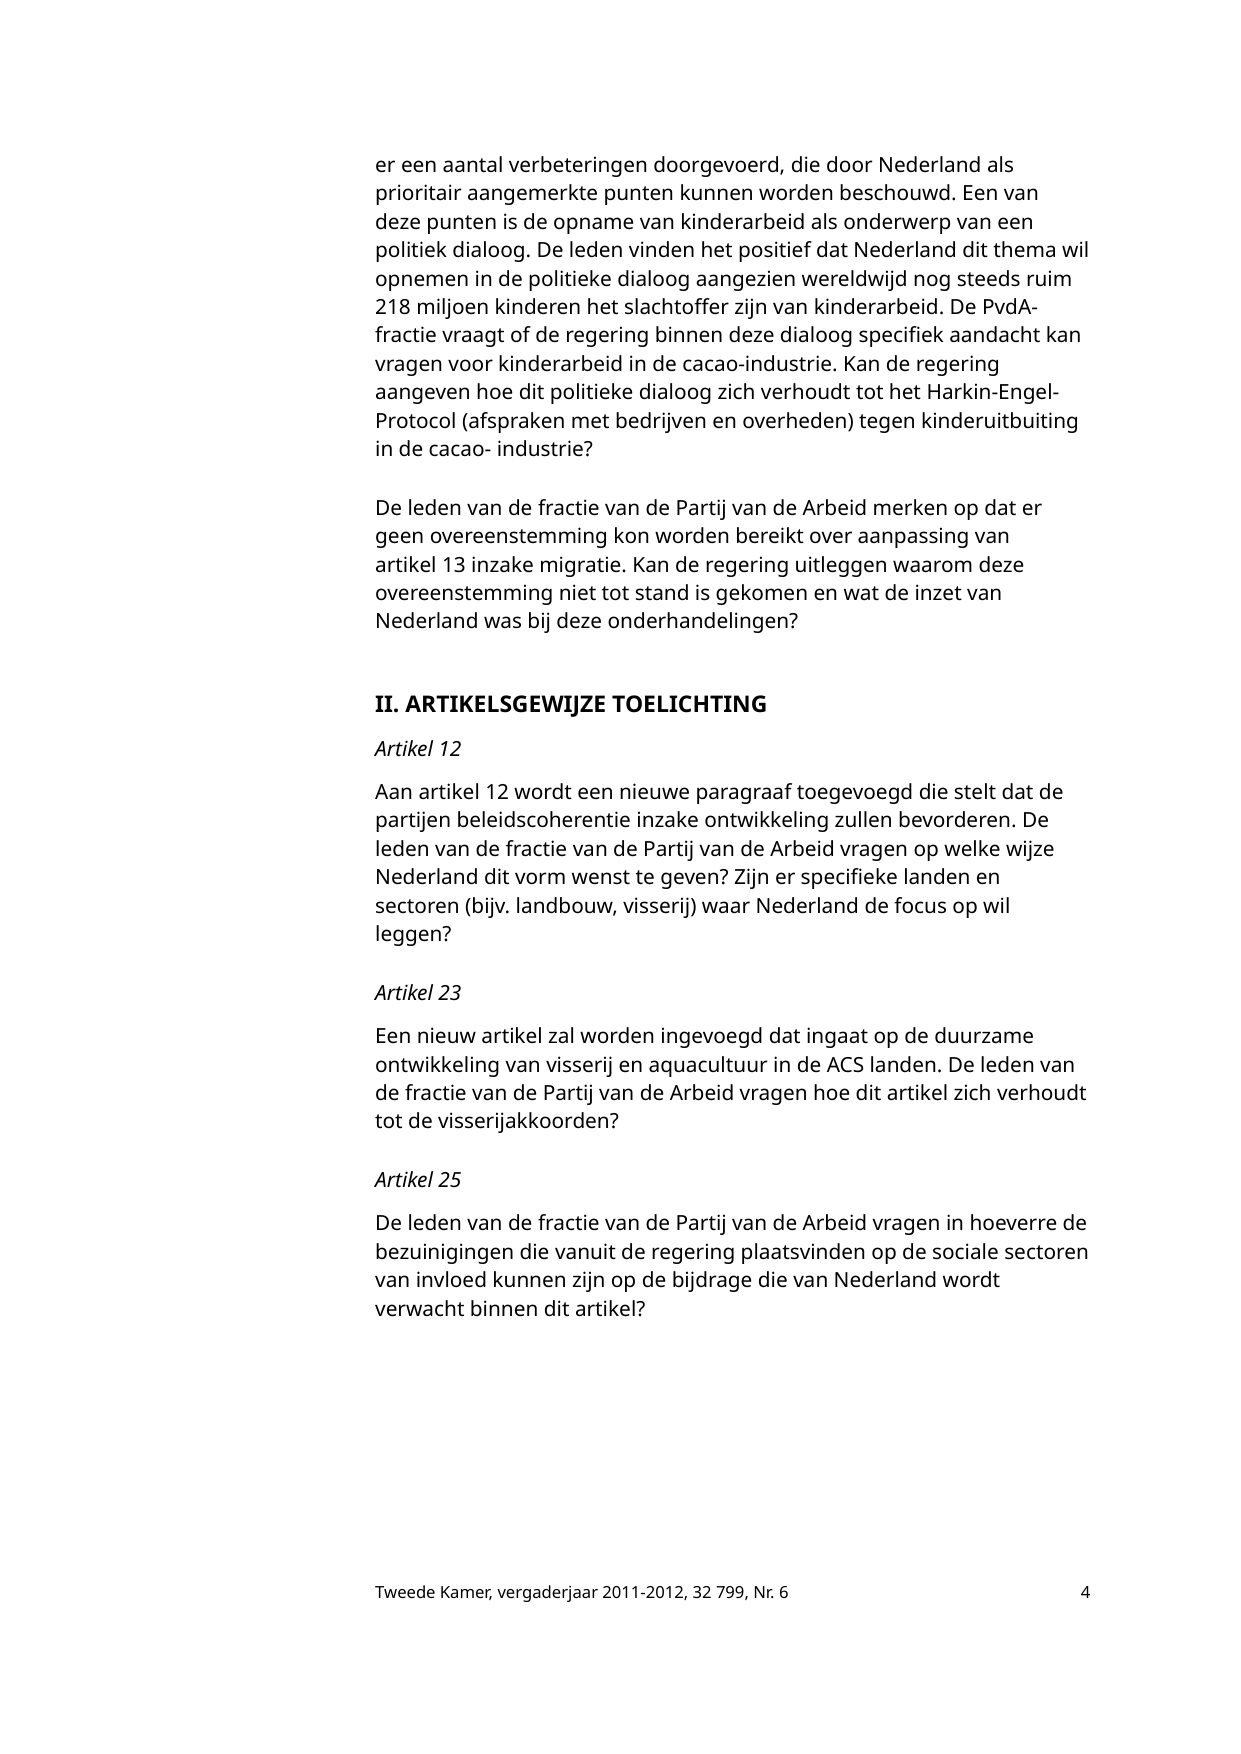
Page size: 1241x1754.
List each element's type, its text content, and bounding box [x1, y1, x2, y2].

text Artikel 12 [375, 734, 1090, 762]
text Artikel 25 [375, 1165, 1090, 1193]
text De leden van de fractie van de Partij van de Arbeid merken op dat er geen overeenstemming kon worden bereikt over aanpassing van artikel 13 inzake migratie. Kan de regering uitleggen waarom deze overeenstemming niet tot stand is gekomen en wat de inzet van Nederland was bij deze onderhandelingen? [375, 493, 1090, 635]
text De leden van de fractie van de Partij van de Arbeid vragen in hoeverre de bezuinigingen die vanuit de regering plaatsvinden op de sociale sectoren van invloed kunnen zijn op de bijdrage die van Nederland wordt verwacht binnen dit artikel? [375, 1208, 1090, 1322]
text Aan artikel 12 wordt een nieuwe paragraaf toegevoegd die stelt dat de partijen beleidscoherentie inzake ontwikkeling zullen bevorderen. De leden van de fractie van de Partij van de Arbeid vragen op welke wijze Nederland dit vorm wenst te geven? Zijn er specifieke landen en sectoren (bijv. landbouw, visserij) waar Nederland de focus op wil leggen? [375, 777, 1090, 948]
text er een aantal verbeteringen doorgevoerd, die door Nederland als prioritair aangemerkte punten kunnen worden beschouwd. Een van deze punten is de opname van kinderarbeid als onderwerp van een politiek dialoog. De leden vinden het positief dat Nederland dit thema wil opnemen in de politieke dialoog aangezien wereldwijd nog steeds ruim 218 miljoen kinderen het slachtoffer zijn van kinderarbeid. De PvdA-fractie vraagt of de regering binnen deze dialoog specifiek aandacht kan vragen voor kinderarbeid in de cacao-industrie. Kan de regering aangeven hoe dit politieke dialoog zich verhoudt tot het Harkin-Engel-Protocol (afspraken met bedrijven en overheden) tegen kinderuitbuiting in de cacao- industrie? [375, 150, 1090, 463]
subtitle II. ARTIKELSGEWIJZE TOELICHTING [375, 687, 1090, 719]
text Een nieuw artikel zal worden ingevoegd dat ingaat op de duurzame ontwikkeling van visserij en aquacultuur in de ACS landen. De leden van de fractie van de Partij van de Arbeid vragen hoe dit artikel zich verhoudt tot de visserijakkoorden? [375, 1021, 1090, 1135]
text Artikel 23 [375, 978, 1090, 1006]
